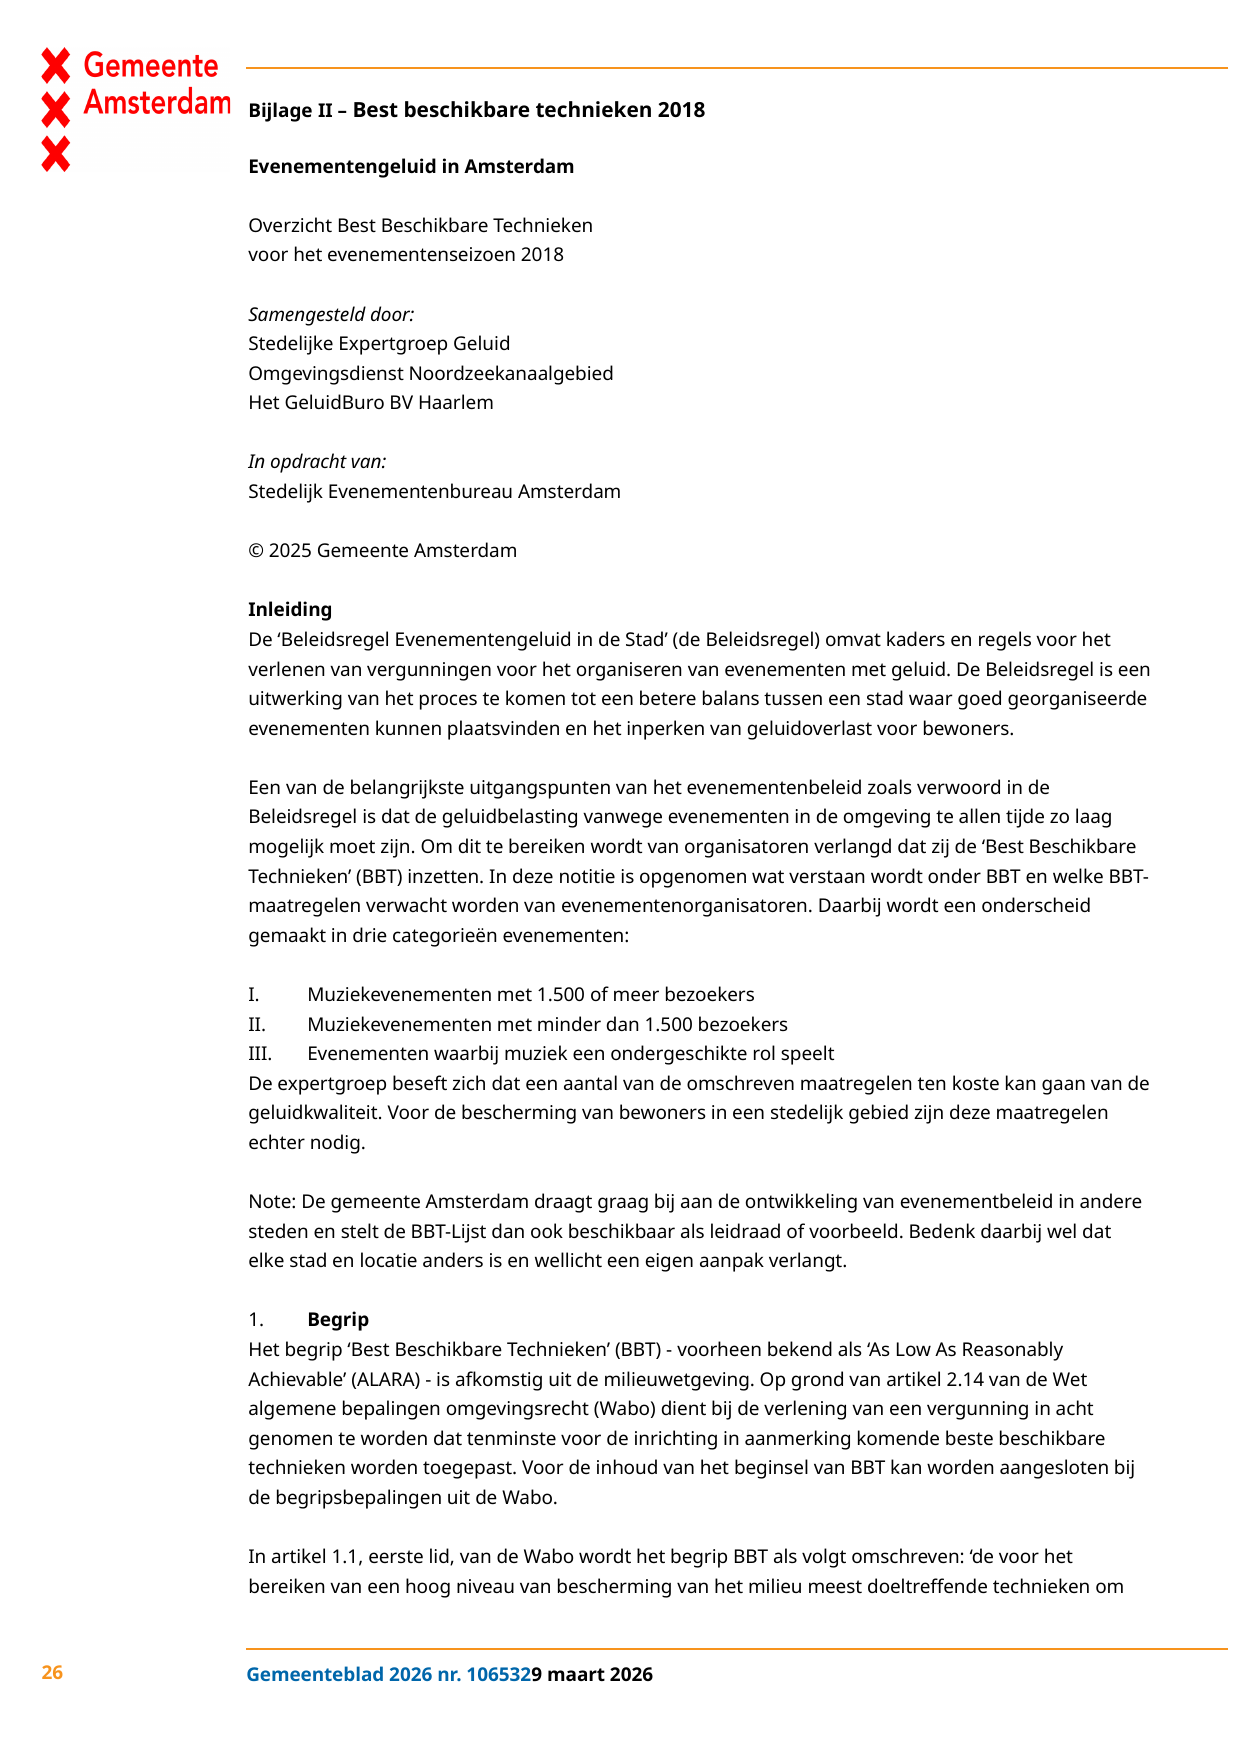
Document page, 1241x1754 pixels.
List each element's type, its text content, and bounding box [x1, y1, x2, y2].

text De expertgroep beseft zich dat een aantal van de omschreven maatregelen ten koste kan gaan van de geluidkwaliteit. Voor de bescherming van bewoners in een stedelijk gebied zijn deze maatregelen echter nodig. [248, 1070, 1152, 1155]
text Evenementengeluid in Amsterdam [248, 153, 1152, 179]
text In opdracht van: [248, 449, 1152, 474]
text In artikel 1.1, eerste lid, van de Wabo wordt het begrip BBT als volgt omschreven: ‘de voor het bereiken van een hoog niveau van bescherming van het milieu meest doeltreffende technieken om [248, 1543, 1152, 1599]
text Het GeluidBuro BV Haarlem [248, 389, 1152, 415]
list Begrip [248, 1307, 1152, 1332]
text De ‘Beleidsregel Evenementengeluid in de Stad’ (de Beleidsregel) omvat kaders en regels voor het verlenen van vergunningen voor het organiseren van evenementen met geluid. De Beleidsregel is een uitwerking van het proces te komen tot een betere balans tussen een stad waar goed georganiseerde evenementen kunnen plaatsvinden en het inperken van geluidoverlast voor bewoners. [248, 626, 1152, 741]
text © 2025 Gemeente Amsterdam [248, 537, 1152, 563]
text voor het evenementenseizoen 2018 [248, 242, 1152, 267]
text Bijlage II – Best beschikbare technieken 2018 [248, 95, 1152, 123]
list Muziekevenementen met 1.500 of meer bezoekers [248, 981, 1152, 1007]
text Het begrip ‘Best Beschikbare Technieken’ (BBT) - voorheen bekend als ‘As Low As Reasonably Achievable’ (ALARA) - is afkomstig uit de milieuwetgeving. Op grond van artikel 2.14 van de Wet algemene bepalingen omgevingsrecht (Wabo) dient bij de verlening van een vergunning in acht genomen te worden dat tenminste voor de inrichting in aanmerking komende beste beschikbare technieken worden toegepast. Voor de inhoud van het beginsel van BBT kan worden aangesloten bij de begripsbepalingen uit de Wabo. [248, 1336, 1152, 1510]
text Stedelijke Expertgroep Geluid [248, 330, 1152, 356]
picture [41, 47, 231, 172]
text Samengesteld door: [248, 301, 1152, 327]
list Muziekevenementen met minder dan 1.500 bezoekers [248, 1011, 1152, 1037]
list Evenementen waarbij muziek een ondergeschikte rol speelt [248, 1040, 1152, 1066]
text Omgevingsdienst Noordzeekanaalgebied [248, 360, 1152, 386]
text Inleiding [248, 597, 1152, 622]
text Een van de belangrijkste uitgangspunten van het evenementenbeleid zoals verwoord in de Beleidsregel is dat de geluidbelasting vanwege evenementen in de omgeving te allen tijde zo laag mogelijk moet zijn. Om dit te bereiken wordt van organisatoren verlangd dat zij de ‘Best Beschikbare Technieken’ (BBT) inzetten. In deze notitie is opgenomen wat verstaan wordt onder BBT en welke BBT-maatregelen verwacht worden van evenementenorganisatoren. Daarbij wordt een onderscheid gemaakt in drie categorieën evenementen: [248, 774, 1152, 948]
text Stedelijk Evenementenbureau Amsterdam [248, 478, 1152, 504]
text Overzicht Best Beschikbare Technieken [248, 212, 1152, 238]
text Note: De gemeente Amsterdam draagt graag bij aan de ontwikkeling van evenementbeleid in andere steden en stelt de BBT-Lijst dan ook beschikbaar als leidraad of voorbeeld. Bedenk daarbij wel dat elke stad en locatie anders is en wellicht een eigen aanpak verlangt. [248, 1188, 1152, 1273]
